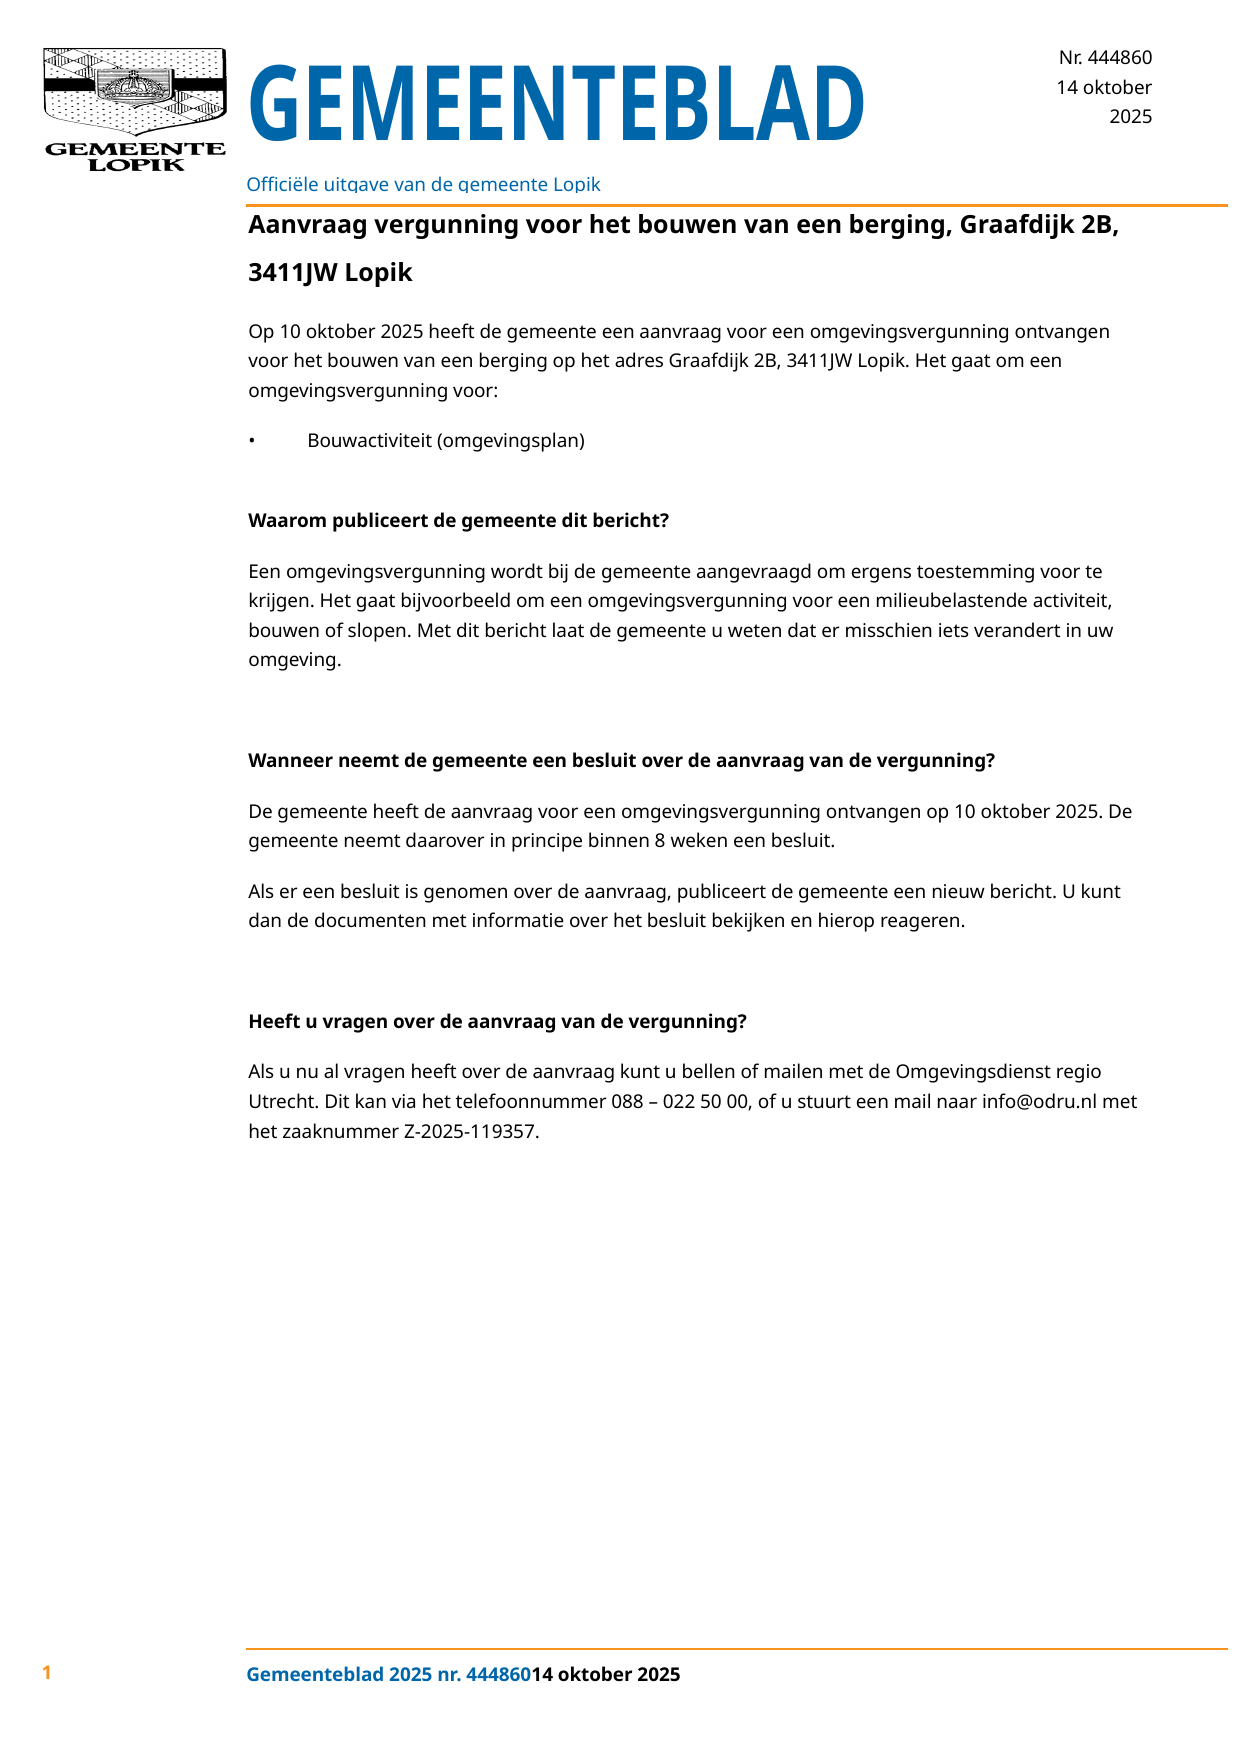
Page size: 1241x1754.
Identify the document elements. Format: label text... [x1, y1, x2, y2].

text Heeft u vragen over de aanvraag van de vergunning? [248, 1008, 1152, 1034]
text Als er een besluit is genomen over de aanvraag, publiceert de gemeente een nieuw bericht. U kunt dan de documenten met informatie over het besluit bekijken en hierop reageren. [248, 878, 1152, 933]
text Wanneer neemt de gemeente een besluit over de aanvraag van de vergunning? [248, 747, 1152, 773]
text Als u nu al vragen heeft over de aanvraag kunt u bellen of mailen met de Omgevingsdienst regio Utrecht. Dit kan via het telefoonnummer 088 – 022 50 00, of u stuurt een mail naar info@odru.nl met het zaaknummer Z-2025-119357. [248, 1059, 1152, 1144]
text Waarom publiceert de gemeente dit bericht? [248, 507, 1152, 533]
list Bouwactiviteit (omgevingsplan) [248, 427, 1152, 453]
text Op 10 oktober 2025 heeft de gemeente een aanvraag voor een omgevingsvergunning ontvangen voor het bouwen van een berging op het adres Graafdijk 2B, 3411JW Lopik. Het gaat om een omgevingsvergunning voor: [248, 318, 1152, 403]
text Een omgevingsvergunning wordt bij de gemeente aangevraagd om ergens toestemming voor te krijgen. Het gaat bijvoorbeeld om een omgevingsvergunning voor een milieubelastende activiteit, bouwen of slopen. Met dit bericht laat de gemeente u weten dat er misschien iets verandert in uw omgeving. [248, 558, 1152, 672]
text Aanvraag vergunning voor het bouwen van een berging, Graafdijk 2B, 3411JW Lopik [248, 207, 1152, 288]
picture [41, 47, 231, 172]
text De gemeente heeft de aanvraag voor een omgevingsvergunning ontvangen op 10 oktober 2025. De gemeente neemt daarover in principe binnen 8 weken een besluit. [248, 798, 1152, 853]
